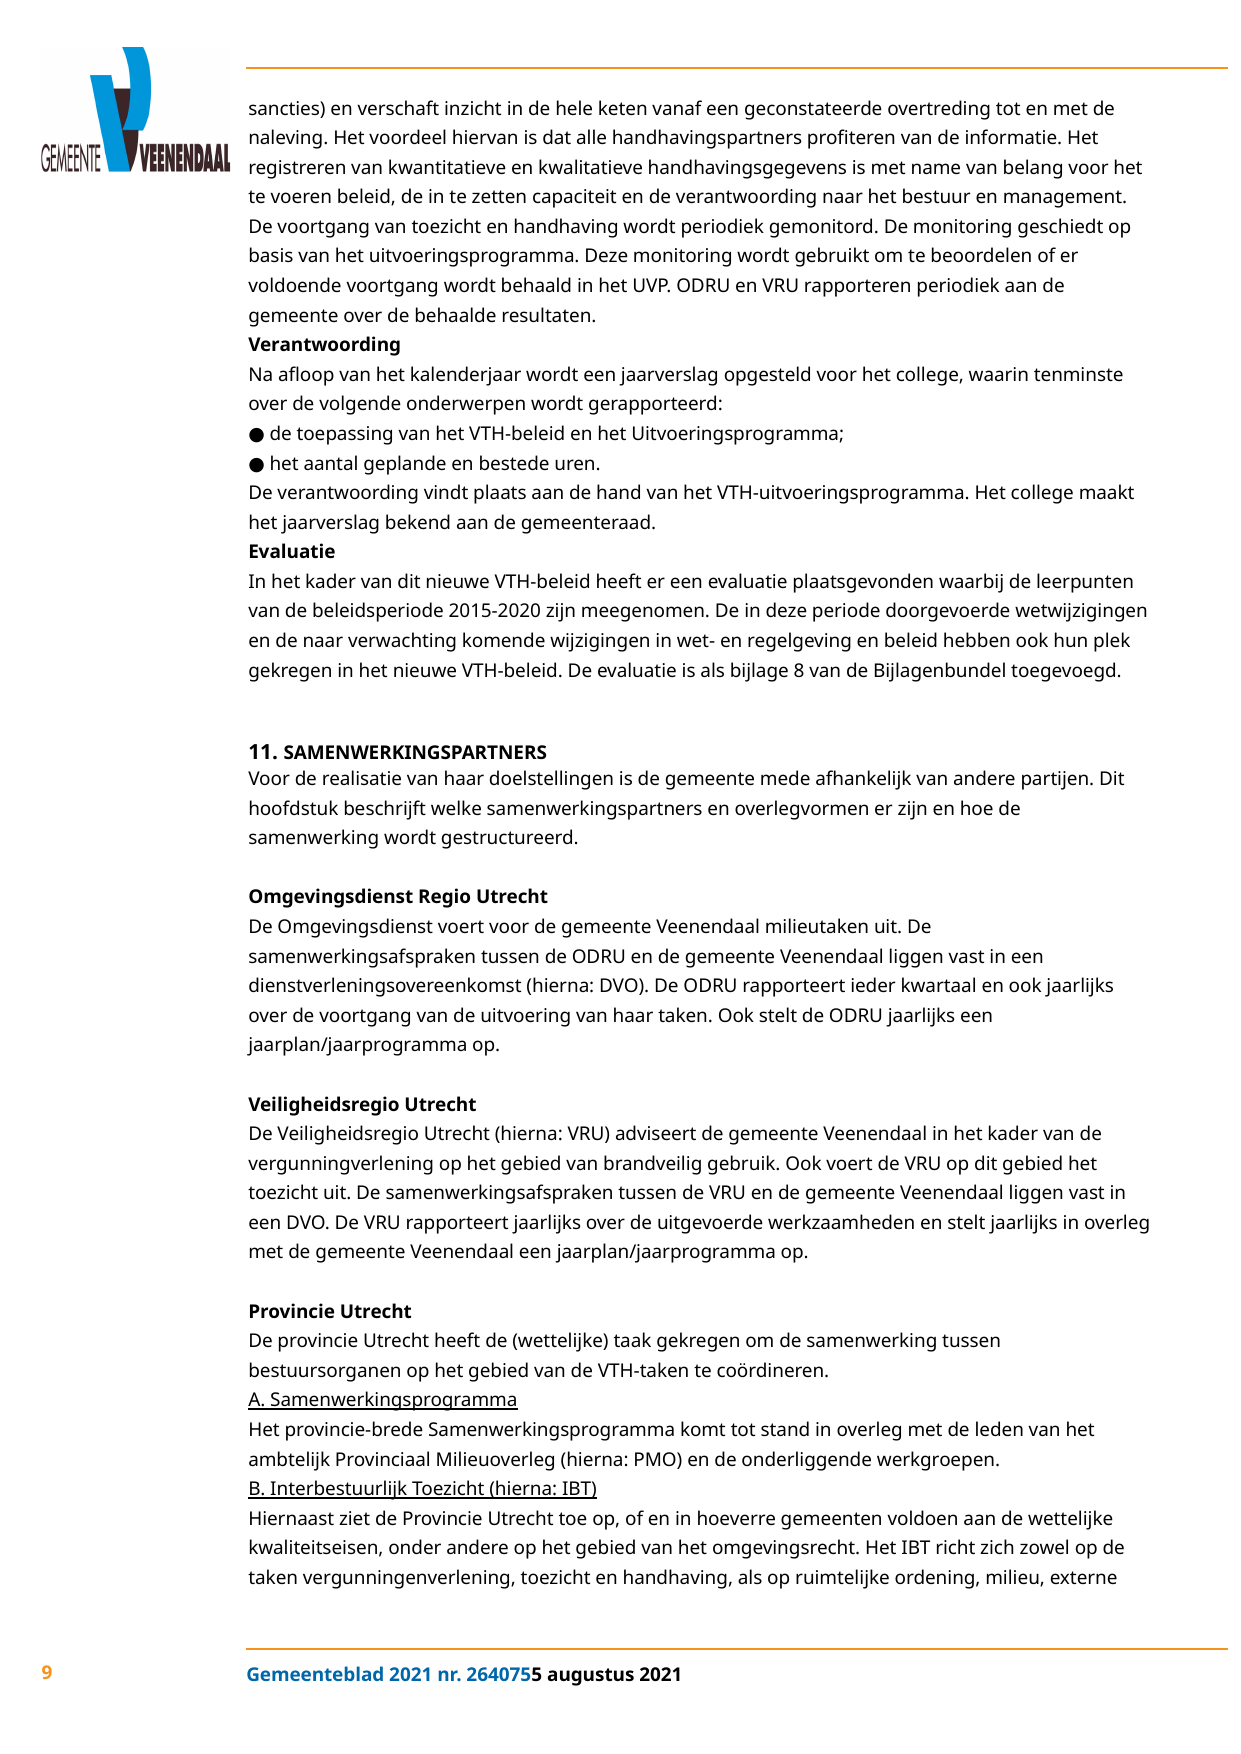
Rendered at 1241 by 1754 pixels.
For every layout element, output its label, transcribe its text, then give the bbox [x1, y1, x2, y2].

text A. Samenwerkingsprogramma [248, 1387, 1152, 1412]
text Omgevingsdienst Regio Utrecht [248, 884, 1152, 909]
text sancties) en verschaft inzicht in de hele keten vanaf een geconstateerde overtreding tot en met de naleving. Het voordeel hiervan is dat alle handhavingspartners profiteren van de informatie. Het registreren van kwantitatieve en kwalitatieve handhavingsgegevens is met name van belang voor het te voeren beleid, de in te zetten capaciteit en de verantwoording naar het bestuur en management. [248, 95, 1152, 209]
text ● de toepassing van het VTH-beleid en het Uitvoeringsprogramma; [248, 420, 1152, 446]
text De provincie Utrecht heeft de (wettelijke) taak gekregen om de samenwerking tussen bestuursorganen op het gebied van de VTH-taken te coördineren. [248, 1327, 1152, 1383]
text ● het aantal geplande en bestede uren. [248, 450, 1152, 476]
text Hiernaast ziet de Provincie Utrecht toe op, of en in hoeverre gemeenten voldoen aan de wettelijke kwaliteitseisen, onder andere op het gebied van het omgevingsrecht. Het IBT richt zich zowel op de taken vergunningenverlening, toezicht en handhaving, als op ruimtelijke ordening, milieu, externe [248, 1505, 1152, 1590]
picture [41, 47, 130, 172]
text Voor de realisatie van haar doelstellingen is de gemeente mede afhankelijk van andere partijen. Dit hoofdstuk beschrijft welke samenwerkingspartners en overlegvormen er zijn en hoe de samenwerking wordt gestructureerd. [248, 765, 1152, 850]
text Verantwoording [248, 331, 1152, 357]
text B. Interbestuurlijk Toezicht (hierna: IBT) [248, 1475, 1152, 1501]
text Het provincie-brede Samenwerkingsprogramma komt tot stand in overleg met de leden van het ambtelijk Provinciaal Milieuoverleg (hierna: PMO) en de onderliggende werkgroepen. [248, 1416, 1152, 1471]
text Provincie Utrecht [248, 1298, 1152, 1323]
text 11. SAMENWERKINGSPARTNERS [248, 737, 1152, 765]
text Evaluatie [248, 538, 1152, 564]
text In het kader van dit nieuwe VTH-beleid heeft er een evaluatie plaatsgevonden waarbij de leerpunten van de beleidsperiode 2015-2020 zijn meegenomen. De in deze periode doorgevoerde wetwijzigingen en de naar verwachting komende wijzigingen in wet- en regelgeving en beleid hebben ook hun plek gekregen in het nieuwe VTH-beleid. De evaluatie is als bijlage 8 van de Bijlagenbundel toegevoegd. [248, 568, 1152, 683]
text De verantwoording vindt plaats aan de hand van het VTH-uitvoeringsprogramma. Het college maakt het jaarverslag bekend aan de gemeenteraad. [248, 479, 1152, 535]
text Veiligheidsregio Utrecht [248, 1091, 1152, 1116]
text De Veiligheidsregio Utrecht (hierna: VRU) adviseert de gemeente Veenendaal in het kader van de vergunningverlening op het gebied van brandveilig gebruik. Ook voert de VRU op dit gebied het toezicht uit. De samenwerkingsafspraken tussen de VRU en de gemeente Veenendaal liggen vast in een DVO. De VRU rapporteert jaarlijks over de uitgevoerde werkzaamheden en stelt jaarlijks in overleg met de gemeente Veenendaal een jaarplan/jaarprogramma op. [248, 1120, 1152, 1264]
text Na afloop van het kalenderjaar wordt een jaarverslag opgesteld voor het college, waarin tenminste over de volgende onderwerpen wordt gerapporteerd: [248, 361, 1152, 416]
picture [123, 47, 231, 172]
text De Omgevingsdienst voert voor de gemeente Veenendaal milieutaken uit. De samenwerkingsafspraken tussen de ODRU en de gemeente Veenendaal liggen vast in een dienstverleningsovereenkomst (hierna: DVO). De ODRU rapporteert ieder kwartaal en ook jaarlijks over de voortgang van de uitvoering van haar taken. Ook stelt de ODRU jaarlijks een jaarplan/jaarprogramma op. [248, 913, 1152, 1057]
text De voortgang van toezicht en handhaving wordt periodiek gemonitord. De monitoring geschiedt op basis van het uitvoeringsprogramma. Deze monitoring wordt gebruikt om te beoordelen of er voldoende voortgang wordt behaald in het UVP. ODRU en VRU rapporteren periodiek aan de gemeente over de behaalde resultaten. [248, 213, 1152, 328]
